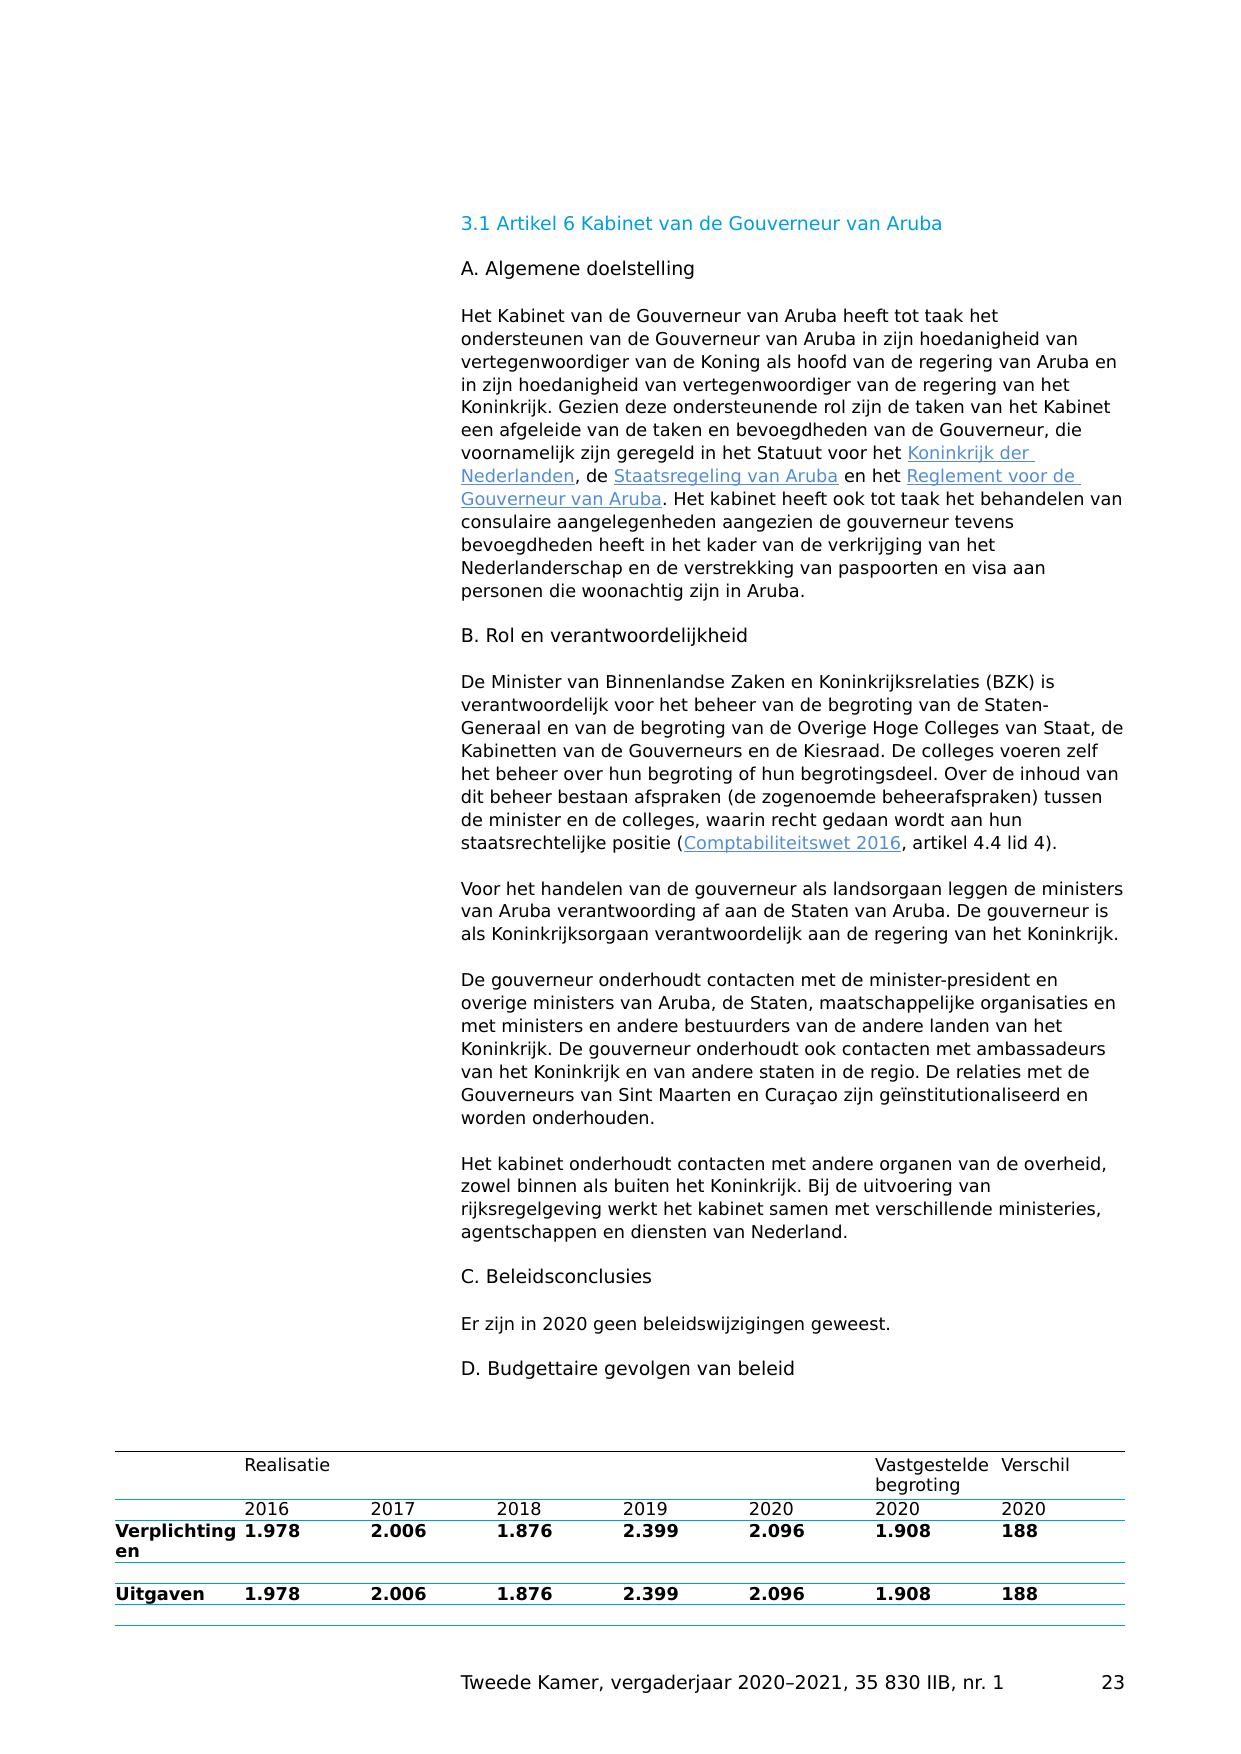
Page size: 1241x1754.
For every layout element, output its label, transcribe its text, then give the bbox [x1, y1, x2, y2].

table_cell 2.096 [746, 1584, 872, 1604]
table_cell [115, 1563, 241, 1583]
table_cell 2019 [620, 1500, 746, 1520]
text De Minister van Binnenlandse Zaken en Koninkrijksrelaties (BZK) is verantwoordelijk voor het beheer van de begroting van de Staten-Generaal en van de begroting van de Overige Hoge Colleges van Staat, de Kabinetten van de Gouverneurs en de Kiesraad. De colleges voeren zelf het beheer over hun begroting of hun begrotingsdeel. Over de inhoud van dit beheer bestaan afspraken (de zogenoemde beheerafspraken) tussen de minister en de colleges, waarin recht gedaan wordt aan hun staatsrechtelijke positie (Comptabiliteitswet 2016, artikel 4.4 lid 4). [461, 670, 1125, 854]
table_cell [998, 1605, 1125, 1625]
table_cell [620, 1563, 746, 1583]
text Het Kabinet van de Gouverneur van Aruba heeft tot taak het ondersteunen van de Gouverneur van Aruba in zijn hoedanigheid van vertegenwoordiger van de Koning als hoofd van de regering van Aruba en in zijn hoedanigheid van vertegenwoordiger van de regering van het Koninkrijk. Gezien deze ondersteunende rol zijn de taken van het Kabinet een afgeleide van de taken en bevoegdheden van de Gouverneur, die voornamelijk zijn geregeld in het Statuut voor het Koninkrijk der Nederlanden, de Staatsregeling van Aruba en het Reglement voor de Gouverneur van Aruba. Het kabinet heeft ook tot taak het behandelen van consulaire aangelegenheden aangezien de gouverneur tevens bevoegdheden heeft in het kader van de verkrijging van het Nederlanderschap en de verstrekking van paspoorten en visa aan personen die woonachtig zijn in Aruba. [461, 304, 1125, 602]
table_header Tabel 14 Budgettaire gevolgen van beleid artikel 6. Kabinet van de Gouverneur van Aruba (bedragen x € 1.000) [115, 1403, 1125, 1451]
table_cell 1.978 [241, 1521, 367, 1562]
table_cell 1.876 [494, 1521, 620, 1562]
table_cell Vastgestelde begroting [872, 1452, 998, 1499]
table_cell 188 [998, 1521, 1125, 1562]
table_cell 2020 [746, 1500, 872, 1520]
title B. Rol en verantwoordelijkheid [461, 625, 1125, 647]
table_cell 1.908 [872, 1584, 998, 1604]
table_cell [368, 1605, 493, 1625]
table_cell Verplichtingen [115, 1521, 241, 1562]
table_cell [872, 1605, 998, 1625]
title D. Budgettaire gevolgen van beleid [461, 1358, 1125, 1380]
text Het kabinet onderhoudt contacten met andere organen van de overheid, zowel binnen als buiten het Koninkrijk. Bij de uitvoering van rijksregelgeving werkt het kabinet samen met verschillende ministeries, agentschappen en diensten van Nederland. [461, 1152, 1125, 1243]
table_cell [494, 1563, 620, 1583]
table_cell 2.399 [620, 1521, 746, 1562]
table_cell [241, 1563, 367, 1583]
table_cell Realisatie [241, 1452, 872, 1499]
text Er zijn in 2020 geen beleidswijzigingen geweest. [461, 1312, 1125, 1335]
table_cell [368, 1563, 493, 1583]
table_cell Uitgaven [115, 1584, 241, 1604]
table_cell [115, 1500, 241, 1520]
text De gouverneur onderhoudt contacten met de minister-president en overige ministers van Aruba, de Staten, maatschappelijke organisaties en met ministers en andere bestuurders van de andere landen van het Koninkrijk. De gouverneur onderhoudt ook contacten met ambassadeurs van het Koninkrijk en van andere staten in de regio. De relaties met de Gouverneurs van Sint Maarten en Curaçao zijn geïnstitutionaliseerd en worden onderhouden. [461, 968, 1125, 1129]
table_cell 2020 [998, 1500, 1125, 1520]
table_cell 2.399 [620, 1584, 746, 1604]
table_cell [872, 1563, 998, 1583]
table_cell 2016 [241, 1500, 367, 1520]
table_cell [115, 1452, 241, 1499]
table_cell 1.876 [494, 1584, 620, 1604]
table_cell 2.006 [368, 1584, 493, 1604]
table_cell [620, 1605, 746, 1625]
title C. Beleidsconclusies [461, 1266, 1125, 1288]
table_cell [998, 1563, 1125, 1583]
table_cell [241, 1605, 367, 1625]
table_cell 188 [998, 1584, 1125, 1604]
title A. Algemene doelstelling [461, 258, 1125, 280]
table_cell 2017 [368, 1500, 493, 1520]
title 3.1 Artikel 6 Kabinet van de Gouverneur van Aruba [461, 213, 1125, 235]
table_cell [115, 1605, 241, 1625]
table_cell [746, 1563, 872, 1583]
table_cell [494, 1605, 620, 1625]
table_cell 2020 [872, 1500, 998, 1520]
table_cell [746, 1605, 872, 1625]
table_cell 2.096 [746, 1521, 872, 1562]
table_cell 2.006 [368, 1521, 493, 1562]
text Voor het handelen van de gouverneur als landsorgaan leggen de ministers van Aruba verantwoording af aan de Staten van Aruba. De gouverneur is als Koninkrijksorgaan verantwoordelijk aan de regering van het Koninkrijk. [461, 877, 1125, 945]
table_cell 1.978 [241, 1584, 367, 1604]
table_cell 2018 [494, 1500, 620, 1520]
table_cell 1.908 [872, 1521, 998, 1562]
table_cell Verschil [998, 1452, 1125, 1499]
